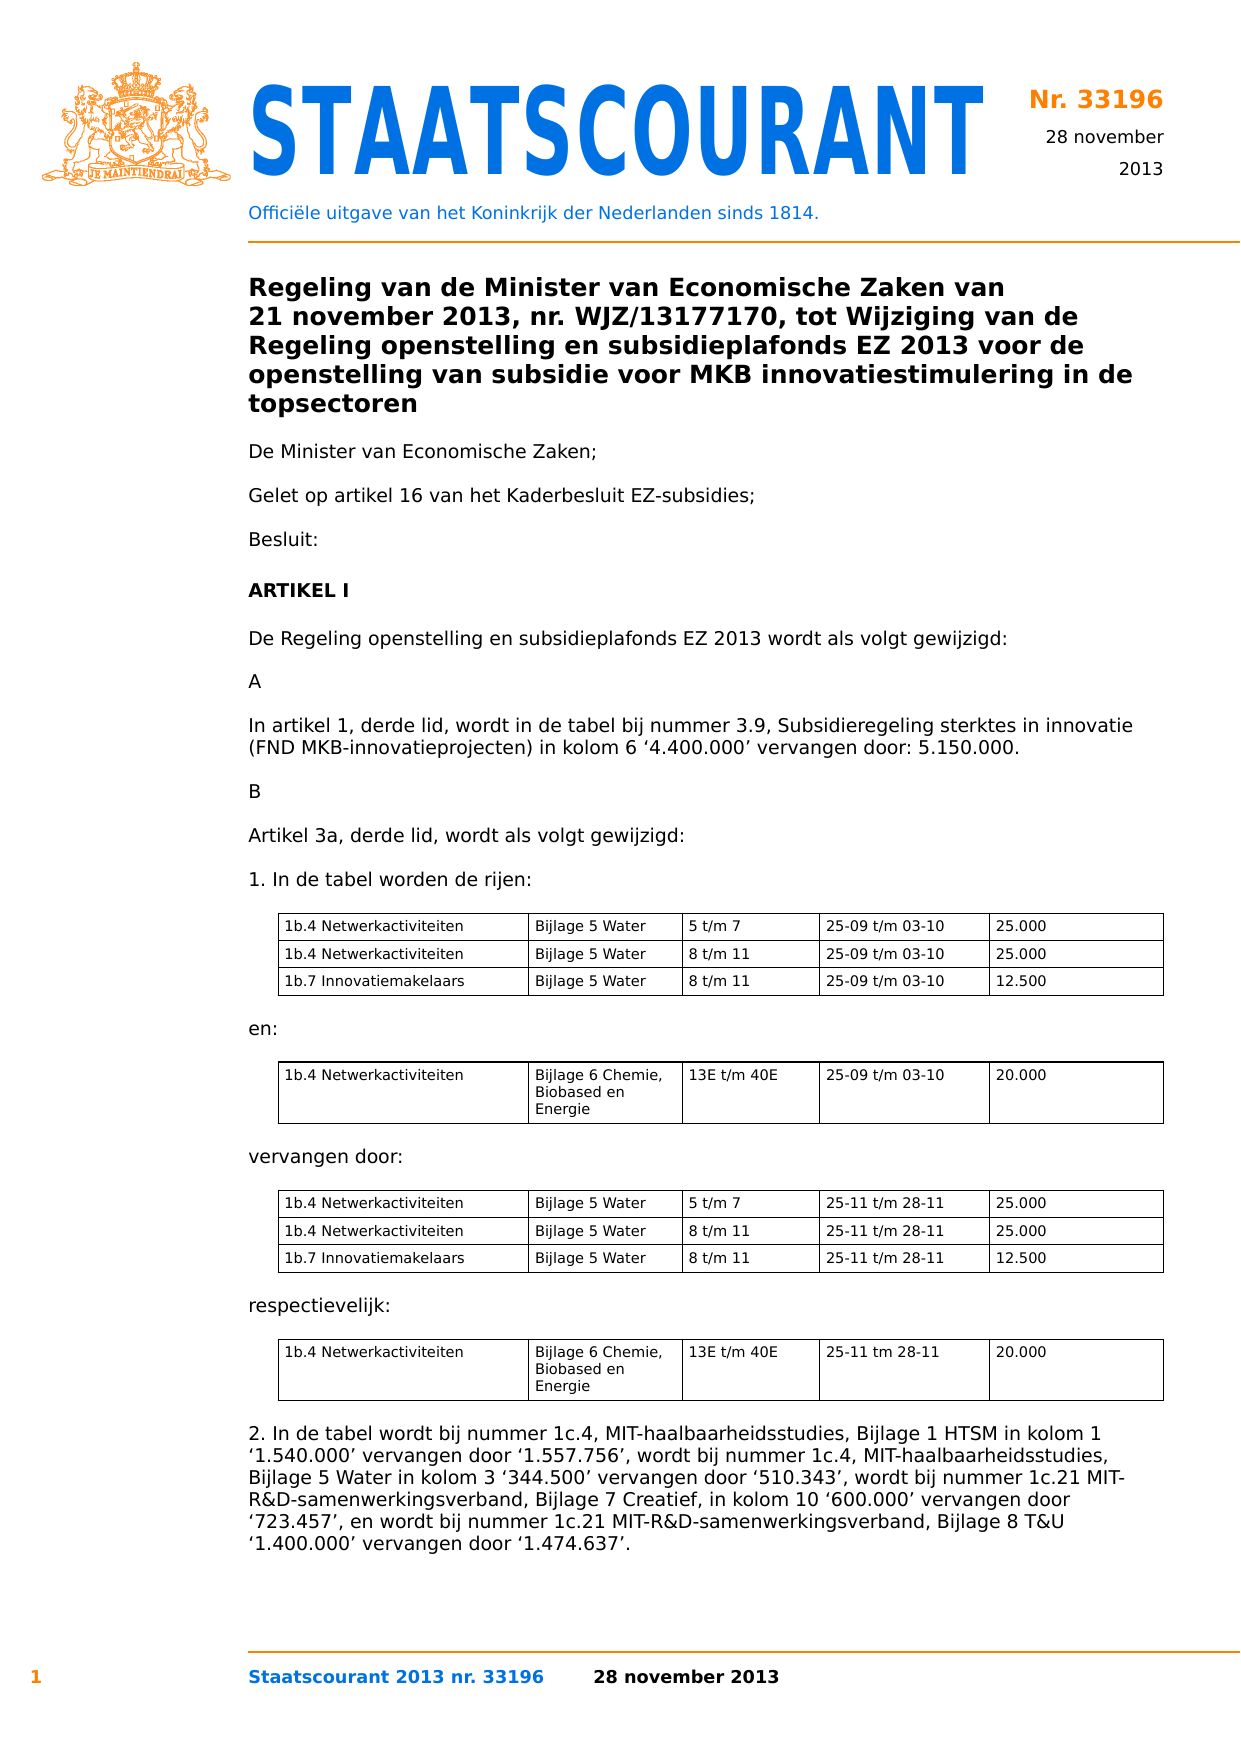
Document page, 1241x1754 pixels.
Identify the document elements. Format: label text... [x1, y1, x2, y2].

text en: [248, 1018, 1163, 1039]
table_cell 28 november [998, 121, 1240, 153]
table_header 1b.4 Netwerkactiviteiten [279, 1191, 528, 1217]
text B [248, 781, 1163, 803]
table_cell 25-09 t/m 03-10 [820, 941, 989, 967]
text A [248, 671, 1163, 693]
table_cell 25.000 [990, 1218, 1163, 1244]
table_header 13E t/m 40E [683, 1063, 819, 1123]
table_cell 8 t/m 11 [683, 968, 819, 995]
table_header [25, 62, 248, 241]
table_header 25.000 [990, 1191, 1163, 1217]
table_header Bijlage 6 Chemie, Biobased en Energie [529, 1340, 682, 1400]
table_header STAATSCOURANT [248, 62, 998, 203]
text vervangen door: [248, 1146, 1163, 1168]
table_header Bijlage 6 Chemie, Biobased en Energie [529, 1063, 682, 1123]
table_header 25-11 t/m 28-11 [820, 1191, 989, 1217]
table_header 1b.4 Netwerkactiviteiten [279, 1340, 528, 1400]
table_cell 25-11 t/m 28-11 [820, 1218, 989, 1244]
table_cell 8 t/m 11 [683, 1218, 819, 1244]
table_cell 12.500 [990, 1245, 1163, 1272]
table_header 20.000 [990, 1340, 1163, 1400]
table_header 5 t/m 7 [683, 914, 819, 940]
table_cell 1b.4 Netwerkactiviteiten [279, 941, 528, 967]
table_header Bijlage 5 Water [529, 914, 682, 940]
text Besluit: [248, 528, 1163, 550]
table_cell Bijlage 5 Water [529, 1218, 682, 1244]
text respectievelijk: [248, 1295, 1163, 1317]
table_cell 25.000 [990, 941, 1163, 967]
picture [41, 62, 231, 186]
table_cell 12.500 [990, 968, 1163, 995]
table_header 25-11 tm 28-11 [820, 1340, 989, 1400]
table_header 25-09 t/m 03-10 [820, 1063, 989, 1123]
table_cell Bijlage 5 Water [529, 1245, 682, 1272]
text De Minister van Economische Zaken; [248, 441, 1163, 463]
table_cell 2013 [998, 153, 1240, 203]
text De Regeling openstelling en subsidieplafonds EZ 2013 wordt als volgt gewijzigd: [248, 627, 1163, 649]
table_cell 1b.7 Innovatiemakelaars [279, 968, 528, 995]
table_cell 8 t/m 11 [683, 1245, 819, 1272]
text 2. In de tabel wordt bij nummer 1c.4, MIT-haalbaarheidsstudies, Bijlage 1 HTSM in kolom 1 ‘1.540.000’ vervangen door ‘1.557.756’, wordt bij nummer 1c.4, MIT-haalbaarheidsstudies, Bijlage 5 Water in kolom 3 ‘344.500’ vervangen door ‘510.343’, wordt bij nummer 1c.21 MIT-R&D-samenwerkingsverband, Bijlage 7 Creatief, in kolom 10 ‘600.000’ vervangen door ‘723.457’, en wordt bij nummer 1c.21 MIT-R&D-samenwerkingsverband, Bijlage 8 T&U ‘1.400.000’ vervangen door ‘1.474.637’. [248, 1423, 1163, 1555]
table_header 25-09 t/m 03-10 [820, 914, 989, 940]
text Gelet op artikel 16 van het Kaderbesluit EZ-subsidies; [248, 484, 1163, 507]
table_header 1b.4 Netwerkactiviteiten [279, 1063, 528, 1123]
text 1. In de tabel worden de rijen: [248, 869, 1163, 891]
table_header 5 t/m 7 [683, 1191, 819, 1217]
subtitle Regeling van de Minister van Economische Zaken van 21 november 2013, nr. WJZ/13177170, tot Wijziging van de Regeling openstelling en subsidieplafonds EZ 2013 voor de openstelling van subsidie voor MKB innovatiestimulering in de topsectoren [248, 273, 1163, 419]
table_header Bijlage 5 Water [529, 1191, 682, 1217]
table_cell Officiële uitgave van het Koninkrijk der Nederlanden sinds 1814. [248, 203, 1240, 241]
table_header 13E t/m 40E [683, 1340, 819, 1400]
table_header Nr. 33196 [998, 62, 1240, 121]
table_cell Bijlage 5 Water [529, 941, 682, 967]
table_cell 25-09 t/m 03-10 [820, 968, 989, 995]
text In artikel 1, derde lid, wordt in de tabel bij nummer 3.9, Subsidieregeling sterktes in innovatie (FND MKB-innovatieprojecten) in kolom 6 ‘4.400.000’ vervangen door: 5.150.000. [248, 715, 1163, 759]
table_cell 25-11 t/m 28-11 [820, 1245, 989, 1272]
table_cell 1b.4 Netwerkactiviteiten [279, 1218, 528, 1244]
text Artikel 3a, derde lid, wordt als volgt gewijzigd: [248, 825, 1163, 847]
table_header 20.000 [990, 1063, 1163, 1123]
subtitle ARTIKEL I [248, 580, 1163, 602]
table_cell 1b.7 Innovatiemakelaars [279, 1245, 528, 1272]
table_cell 8 t/m 11 [683, 941, 819, 967]
table_header 1b.4 Netwerkactiviteiten [279, 914, 528, 940]
table_header 25.000 [990, 914, 1163, 940]
table_cell Bijlage 5 Water [529, 968, 682, 995]
